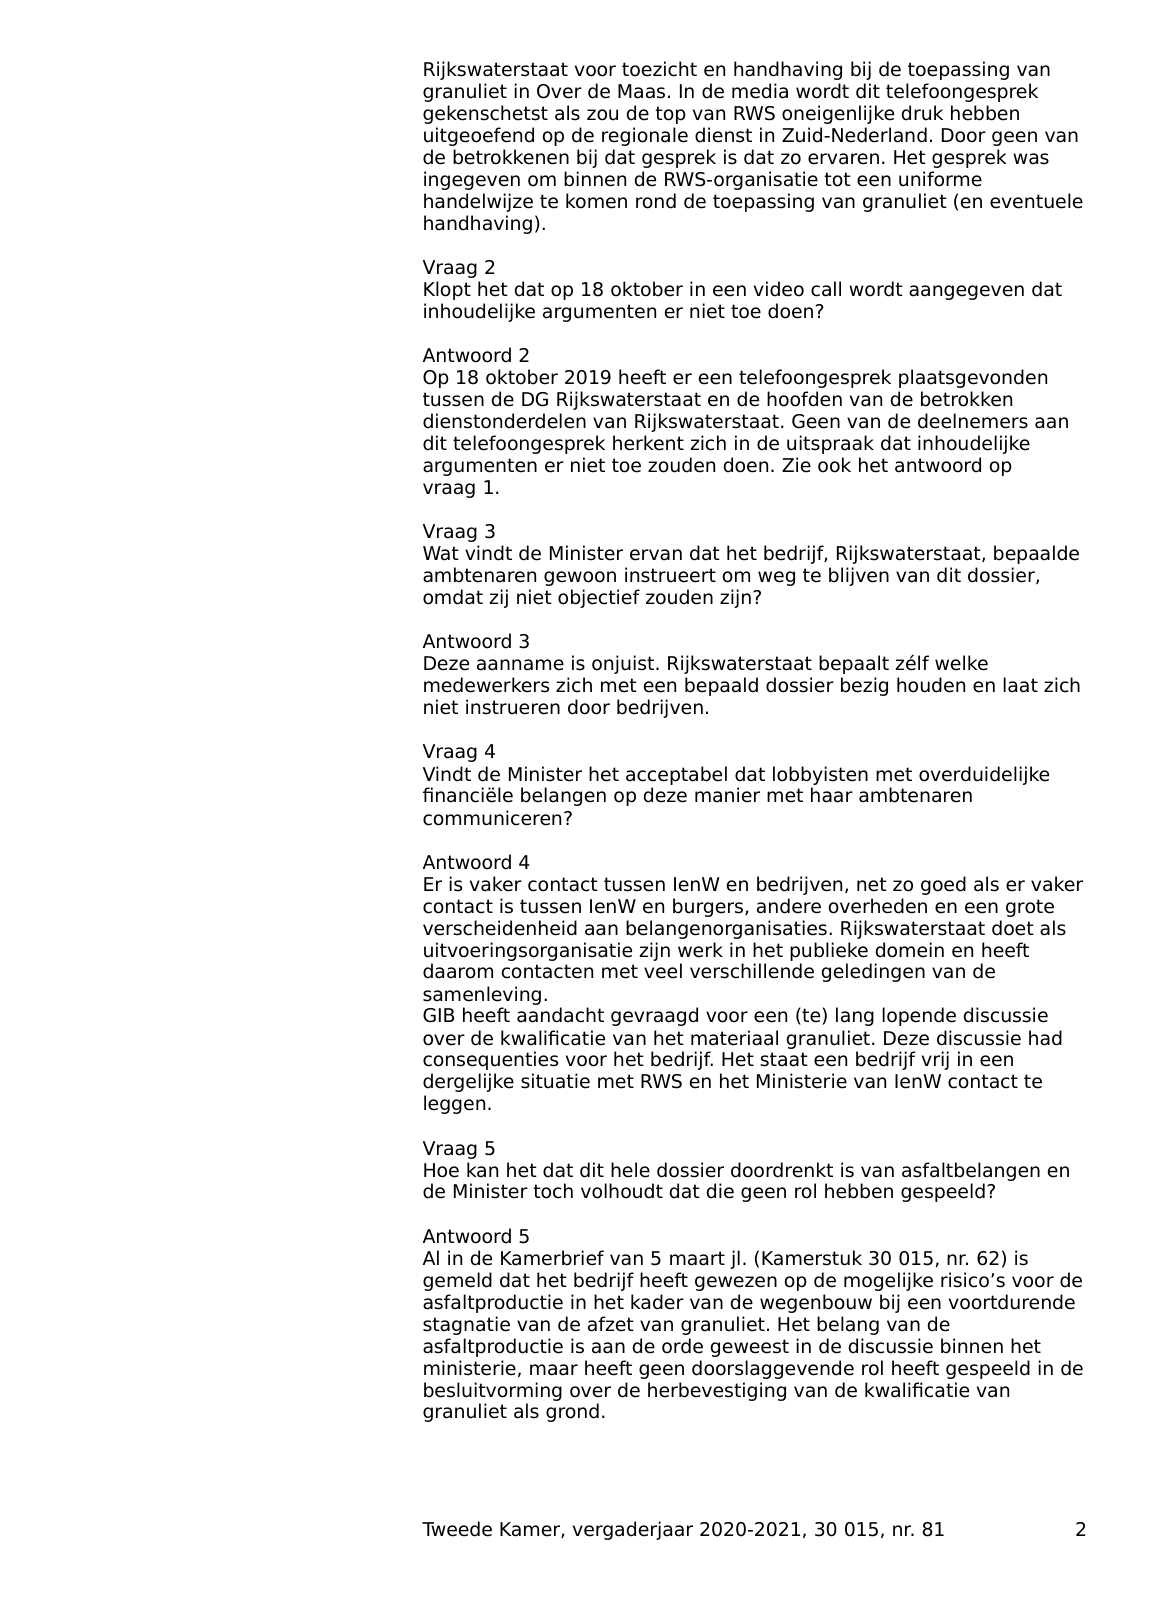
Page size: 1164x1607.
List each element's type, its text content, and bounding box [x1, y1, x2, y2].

text Er is vaker contact tussen IenW en bedrijven, net zo goed als er vaker contact is tussen IenW en burgers, andere overheden en een grote verscheidenheid aan belangenorganisaties. Rijkswaterstaat doet als uitvoeringsorganisatie zijn werk in het publieke domein en heeft daarom contacten met veel verschillende geledingen van de samenleving. [422, 873, 1087, 1005]
text Rijkswaterstaat voor toezicht en handhaving bij de toepassing van granuliet in Over de Maas. In de media wordt dit telefoongesprek gekenschetst als zou de top van RWS oneigenlijke druk hebben uitgeoefend op de regionale dienst in Zuid-Nederland. Door geen van de betrokkenen bij dat gesprek is dat zo ervaren. Het gesprek was ingegeven om binnen de RWS-organisatie tot een uniforme handelwijze te komen rond de toepassing van granuliet (en eventuele handhaving). [422, 59, 1087, 235]
text Antwoord 5 [422, 1226, 1087, 1248]
text Deze aanname is onjuist. Rijkswaterstaat bepaalt zélf welke medewerkers zich met een bepaald dossier bezig houden en laat zich niet instrueren door bedrijven. [422, 653, 1087, 719]
text Antwoord 3 [422, 631, 1087, 653]
text GIB heeft aandacht gevraagd voor een (te) lang lopende discussie over de kwalificatie van het materiaal granuliet. Deze discussie had consequenties voor het bedrijf. Het staat een bedrijf vrij in een dergelijke situatie met RWS en het Ministerie van IenW contact te leggen. [422, 1005, 1087, 1115]
text Vraag 4 [422, 741, 1087, 763]
text Antwoord 2 [422, 345, 1087, 367]
text Antwoord 4 [422, 852, 1087, 873]
text Al in de Kamerbrief van 5 maart jl. (Kamerstuk 30 015, nr. 62) is gemeld dat het bedrijf heeft gewezen op de mogelijke risico’s voor de asfaltproductie in het kader van de wegenbouw bij een voortdurende stagnatie van de afzet van granuliet. Het belang van de asfaltproductie is aan de orde geweest in de discussie binnen het ministerie, maar heeft geen doorslaggevende rol heeft gespeeld in de besluitvorming over de herbevestiging van de kwalificatie van granuliet als grond. [422, 1248, 1087, 1423]
text Klopt het dat op 18 oktober in een video call wordt aangegeven dat inhoudelijke argumenten er niet toe doen? [422, 279, 1087, 323]
text Hoe kan het dat dit hele dossier doordrenkt is van asfaltbelangen en de Minister toch volhoudt dat die geen rol hebben gespeeld? [422, 1159, 1087, 1203]
text Vraag 2 [422, 257, 1087, 279]
text Op 18 oktober 2019 heeft er een telefoongesprek plaatsgevonden tussen de DG Rijkswaterstaat en de hoofden van de betrokken dienstonderdelen van Rijkswaterstaat. Geen van de deelnemers aan dit telefoongesprek herkent zich in de uitspraak dat inhoudelijke argumenten er niet toe zouden doen. Zie ook het antwoord op vraag 1. [422, 367, 1087, 499]
text Vraag 5 [422, 1137, 1087, 1159]
text Vraag 3 [422, 521, 1087, 543]
text Wat vindt de Minister ervan dat het bedrijf, Rijkswaterstaat, bepaalde ambtenaren gewoon instrueert om weg te blijven van dit dossier, omdat zij niet objectief zouden zijn? [422, 543, 1087, 609]
text Vindt de Minister het acceptabel dat lobbyisten met overduidelijke financiële belangen op deze manier met haar ambtenaren communiceren? [422, 763, 1087, 829]
